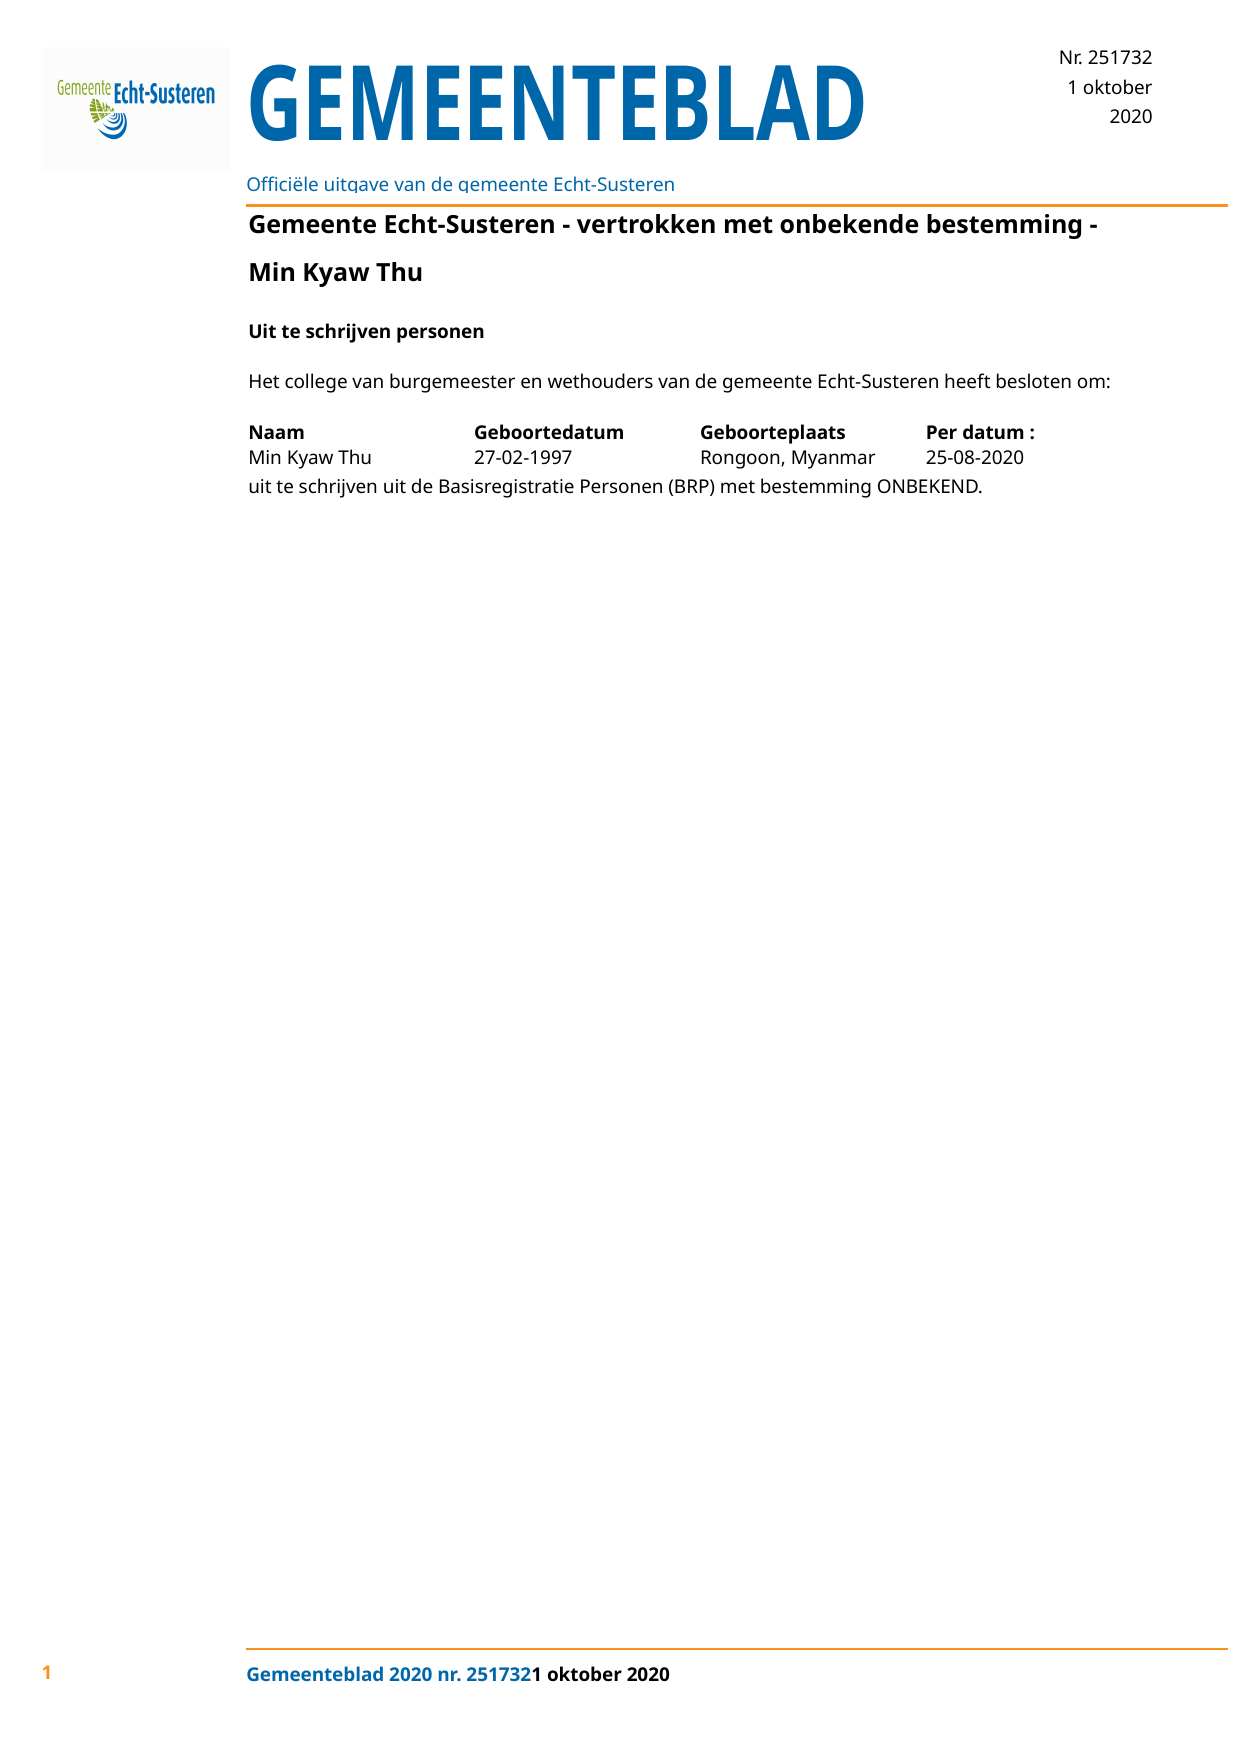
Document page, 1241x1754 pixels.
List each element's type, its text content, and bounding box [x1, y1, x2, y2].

table_header Geboorteplaats [700, 419, 926, 444]
picture [41, 47, 231, 172]
table_cell 25-08-2020 [926, 445, 1152, 470]
table_cell 27-02-1997 [474, 445, 700, 470]
table_cell Min Kyaw Thu [248, 445, 474, 470]
text Uit te schrijven personen [248, 318, 1152, 344]
table_cell Rongoon, Myanmar [700, 445, 926, 470]
table_header Naam [248, 419, 474, 444]
text Het college van burgemeester en wethouders van de gemeente Echt-Susteren heeft besloten om: [248, 368, 1152, 394]
table_header Per datum : [926, 419, 1152, 444]
table_header Geboortedatum [474, 419, 700, 444]
text uit te schrijven uit de Basisregistratie Personen (BRP) met bestemming ONBEKEND. [248, 473, 1152, 499]
text Gemeente Echt-Susteren - vertrokken met onbekende bestemming - Min Kyaw Thu [248, 207, 1152, 288]
